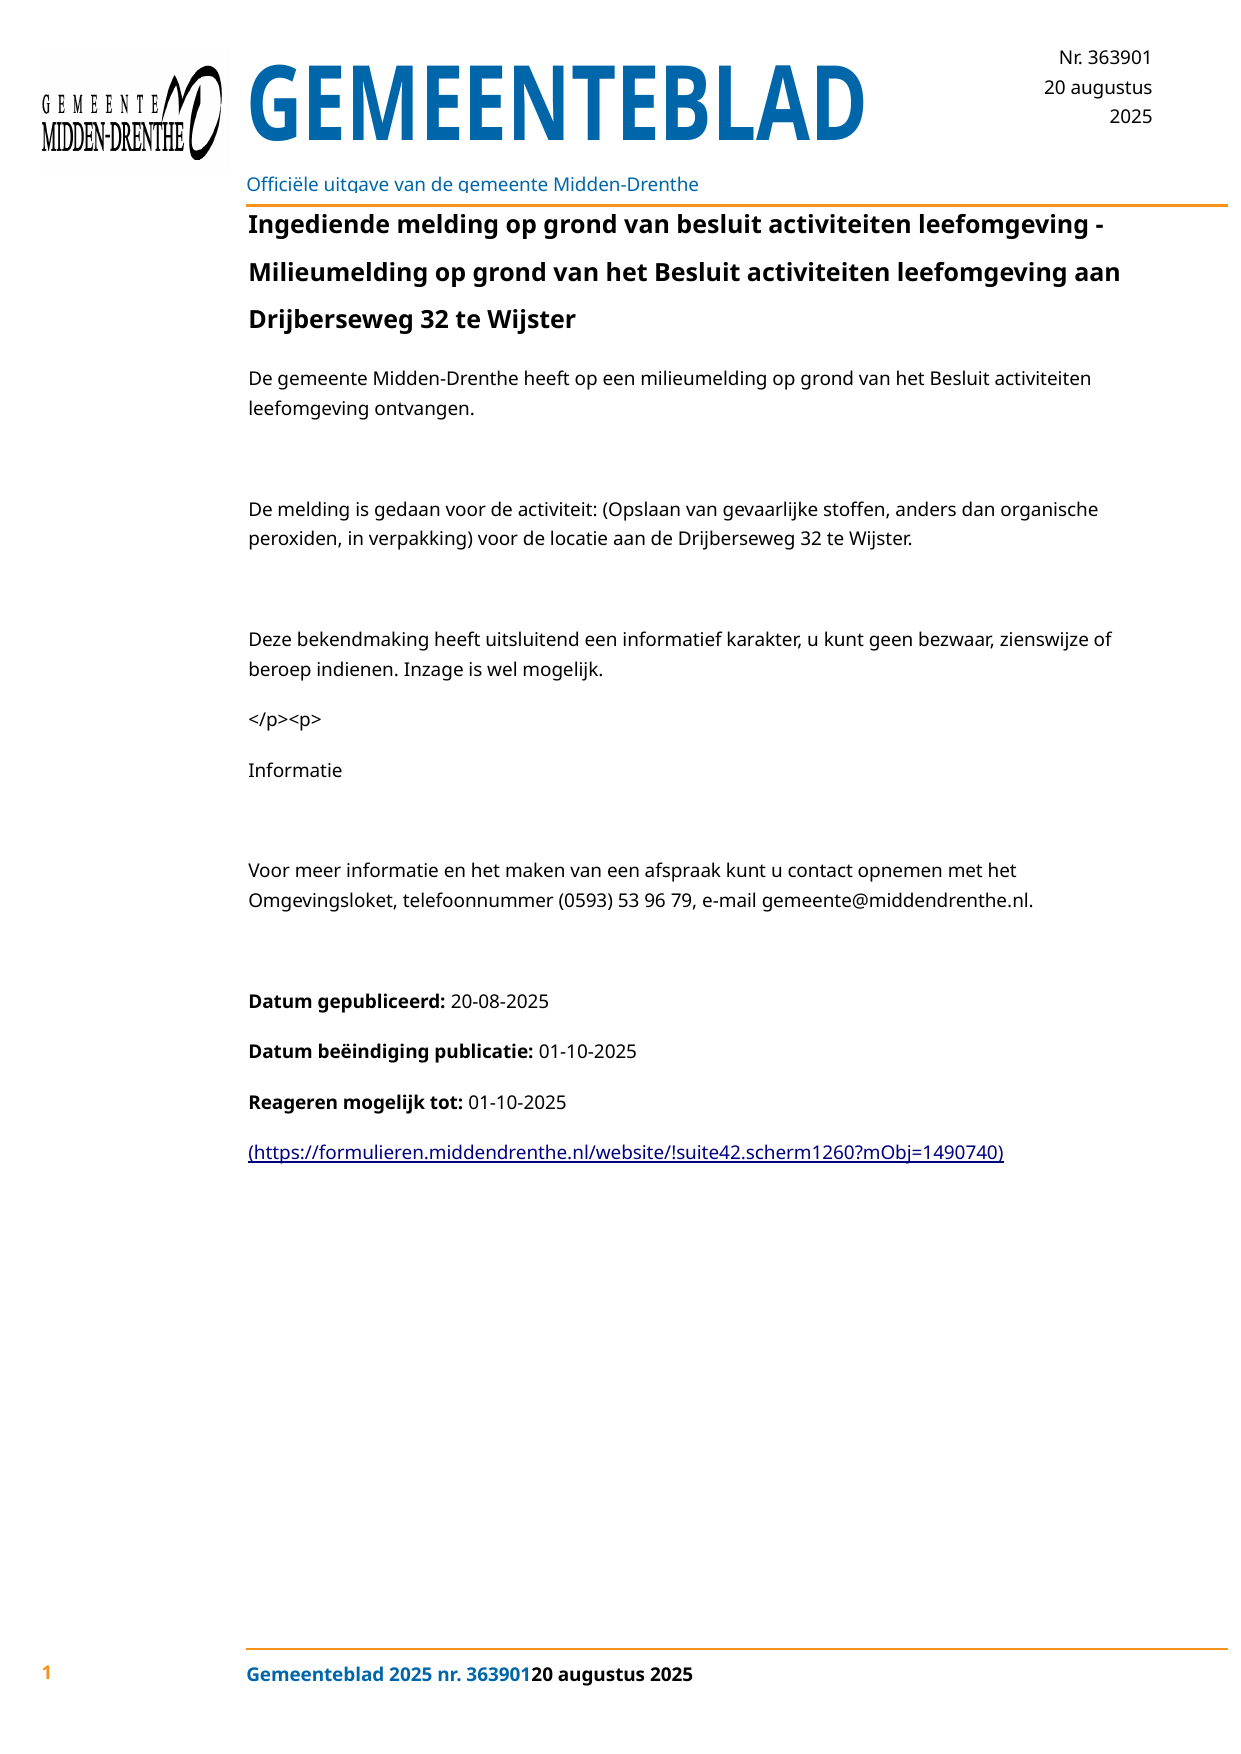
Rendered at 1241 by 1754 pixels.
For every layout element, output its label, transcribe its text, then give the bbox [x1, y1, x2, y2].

text De melding is gedaan voor de activiteit: (Opslaan van gevaarlijke stoffen, anders dan organische peroxiden, in verpakking) voor de locatie aan de Drijberseweg 32 te Wijster. [248, 496, 1152, 551]
text Informatie [248, 757, 1152, 782]
text Deze bekendmaking heeft uitsluitend een informatief karakter, u kunt geen bezwaar, zienswijze of beroep indienen. Inzage is wel mogelijk. [248, 626, 1152, 682]
text </p><p> [248, 706, 1152, 732]
picture [41, 47, 231, 172]
text Datum beëindiging publicatie: 01-10-2025 [248, 1038, 1152, 1064]
text De gemeente Midden-Drenthe heeft op een milieumelding op grond van het Besluit activiteiten leefomgeving ontvangen. [248, 366, 1152, 421]
text Voor meer informatie en het maken van een afspraak kunt u contact opnemen met het Omgevingsloket, telefoonnummer (0593) 53 96 79, e-mail gemeente@middendrenthe.nl. [248, 858, 1152, 913]
text (https://formulieren.middendrenthe.nl/website/!suite42.scherm1260?mObj=1490740) [248, 1139, 1152, 1165]
text Datum gepubliceerd: 20-08-2025 [248, 988, 1152, 1014]
text Reageren mogelijk tot: 01-10-2025 [248, 1089, 1152, 1114]
text Ingediende melding op grond van besluit activiteiten leefomgeving - Milieumelding op grond van het Besluit activiteiten leefomgeving aan Drijberseweg 32 te Wijster [248, 207, 1152, 336]
